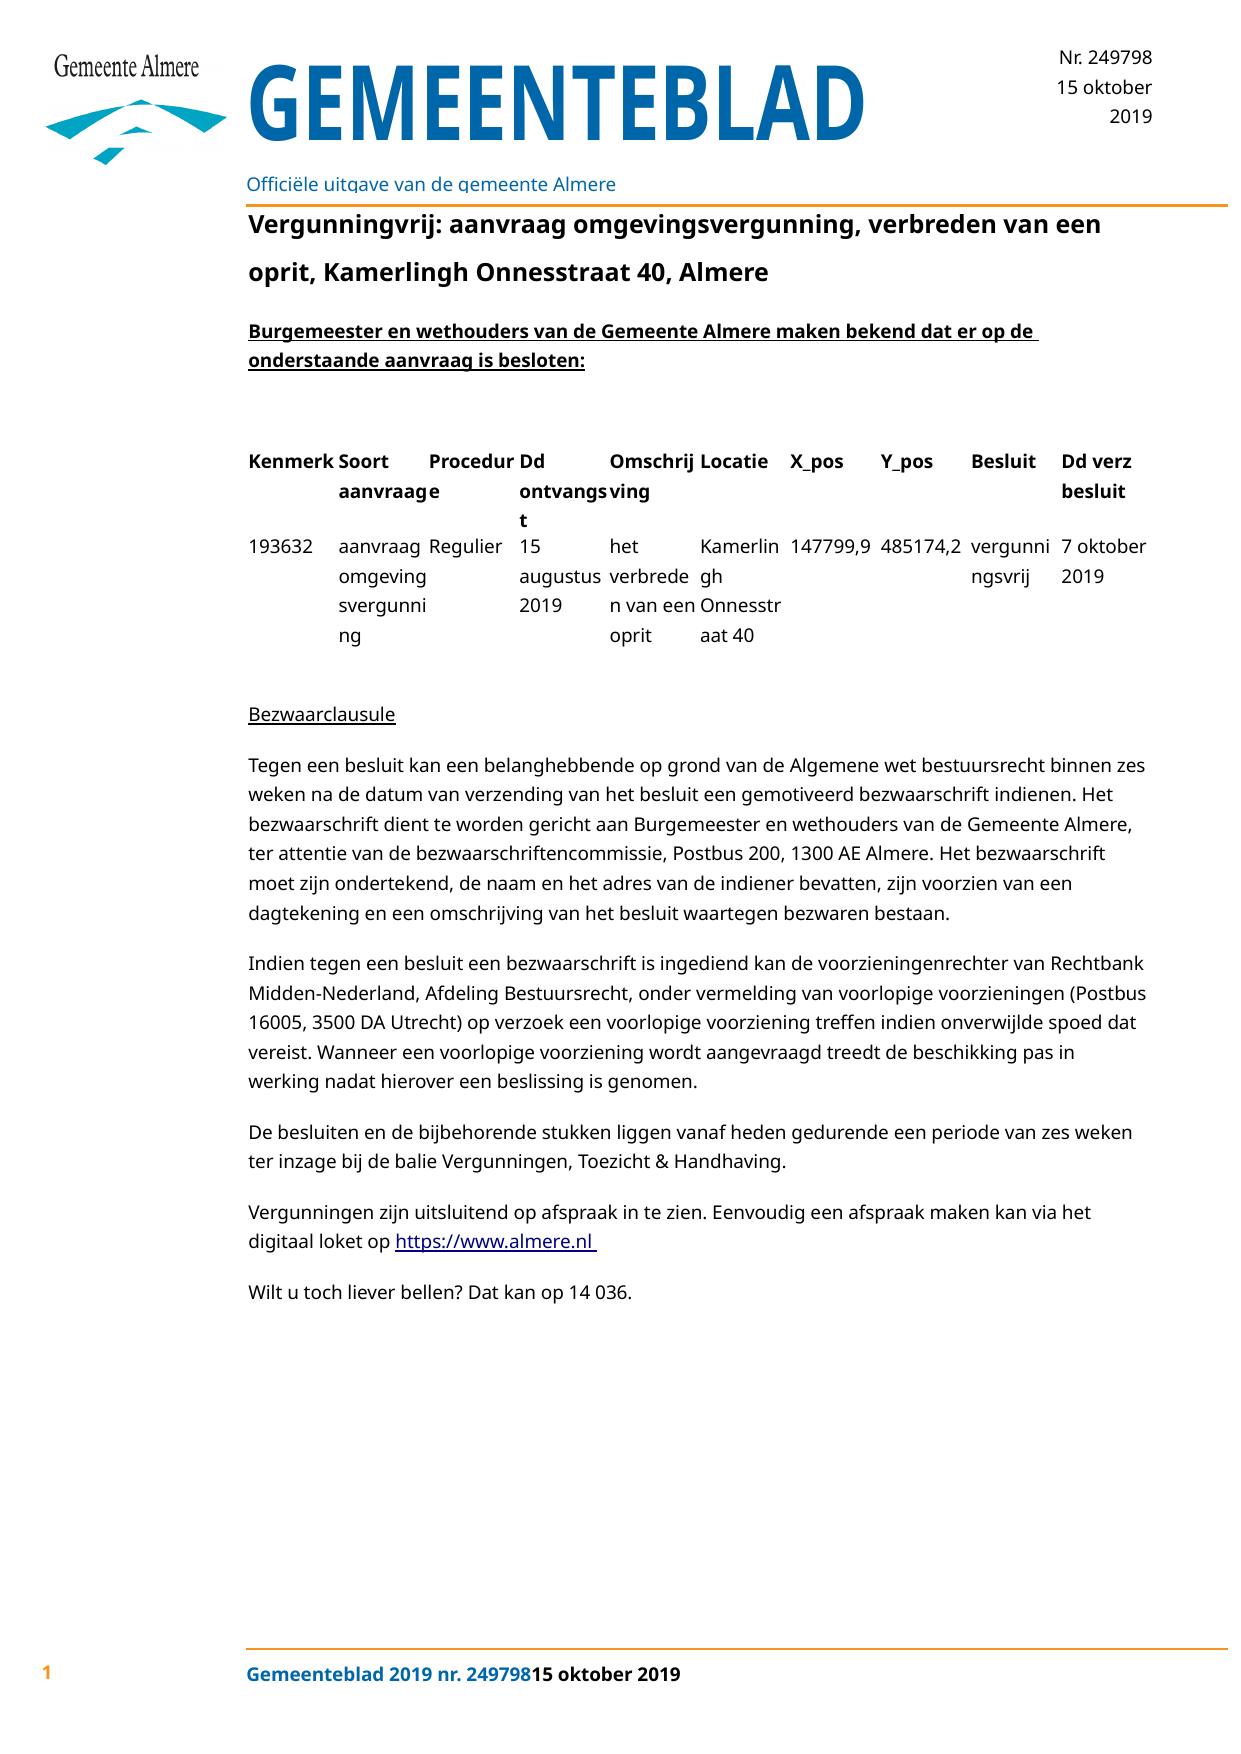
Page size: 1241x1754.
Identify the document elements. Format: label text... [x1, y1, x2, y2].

text De besluiten en de bijbehorende stukken liggen vanaf heden gedurende een periode van zes weken ter inzage bij de balie Vergunningen, Toezicht & Handhaving. [248, 1119, 1152, 1174]
text Burgemeester en wethouders van de Gemeente Almere maken bekend dat er op de onderstaande aanvraag is besloten: [248, 318, 1152, 373]
table_cell vergunningsvrij [971, 533, 1061, 648]
table_header Dd verz besluit [1061, 449, 1152, 533]
table_cell Regulier [429, 533, 519, 648]
table_cell aanvraag omgevingsvergunning [338, 533, 429, 648]
text Vergunningvrij: aanvraag omgevingsvergunning, verbreden van een oprit, Kamerlingh Onnesstraat 40, Almere [248, 207, 1152, 288]
table_header Locatie [700, 449, 790, 533]
table_header Y_pos [881, 449, 971, 533]
table_cell 485174,2 [881, 533, 971, 648]
text Wilt u toch liever bellen? Dat kan op 14 036. [248, 1279, 1152, 1305]
table_header Procedure [429, 449, 519, 533]
table_header Omschrijving [609, 449, 700, 533]
table_header Besluit [971, 449, 1061, 533]
table_cell het verbreden van een oprit [609, 533, 700, 648]
table_header Soort aanvraag [338, 449, 429, 533]
table_header Kenmerk [248, 449, 338, 533]
text Vergunningen zijn uitsluitend op afspraak in te zien. Eenvoudig een afspraak maken kan via het digitaal loket op https://www.almere.nl [248, 1199, 1152, 1254]
table_cell 7 oktober 2019 [1061, 533, 1152, 648]
table_header X_pos [790, 449, 881, 533]
table_cell Kamerlingh Onnesstraat 40 [700, 533, 790, 648]
table_cell 193632 [248, 533, 338, 648]
picture [41, 47, 231, 172]
text Indien tegen een besluit een bezwaarschrift is ingediend kan de voorzieningenrechter van Rechtbank Midden-Nederland, Afdeling Bestuursrecht, onder vermelding van voorlopige voorzieningen (Postbus 16005, 3500 DA Utrecht) op verzoek een voorlopige voorziening treffen indien onverwijlde spoed dat vereist. Wanneer een voorlopige voorziening wordt aangevraagd treedt de beschikking pas in werking nadat hierover een beslissing is genomen. [248, 950, 1152, 1094]
table_header Dd ontvangst [519, 449, 609, 533]
text Tegen een besluit kan een belanghebbende op grond van de Algemene wet bestuursrecht binnen zes weken na de datum van verzending van het besluit een gemotiveerd bezwaarschrift indienen. Het bezwaarschrift dient te worden gericht aan Burgemeester en wethouders van de Gemeente Almere, ter attentie van de bezwaarschriftencommissie, Postbus 200, 1300 AE Almere. Het bezwaarschrift moet zijn ondertekend, de naam en het adres van de indiener bevatten, zijn voorzien van een dagtekening en een omschrijving van het besluit waartegen bezwaren bestaan. [248, 752, 1152, 926]
table_cell 15 augustus 2019 [519, 533, 609, 648]
table_cell 147799,9 [790, 533, 881, 648]
text Bezwaarclausule [248, 701, 1152, 727]
